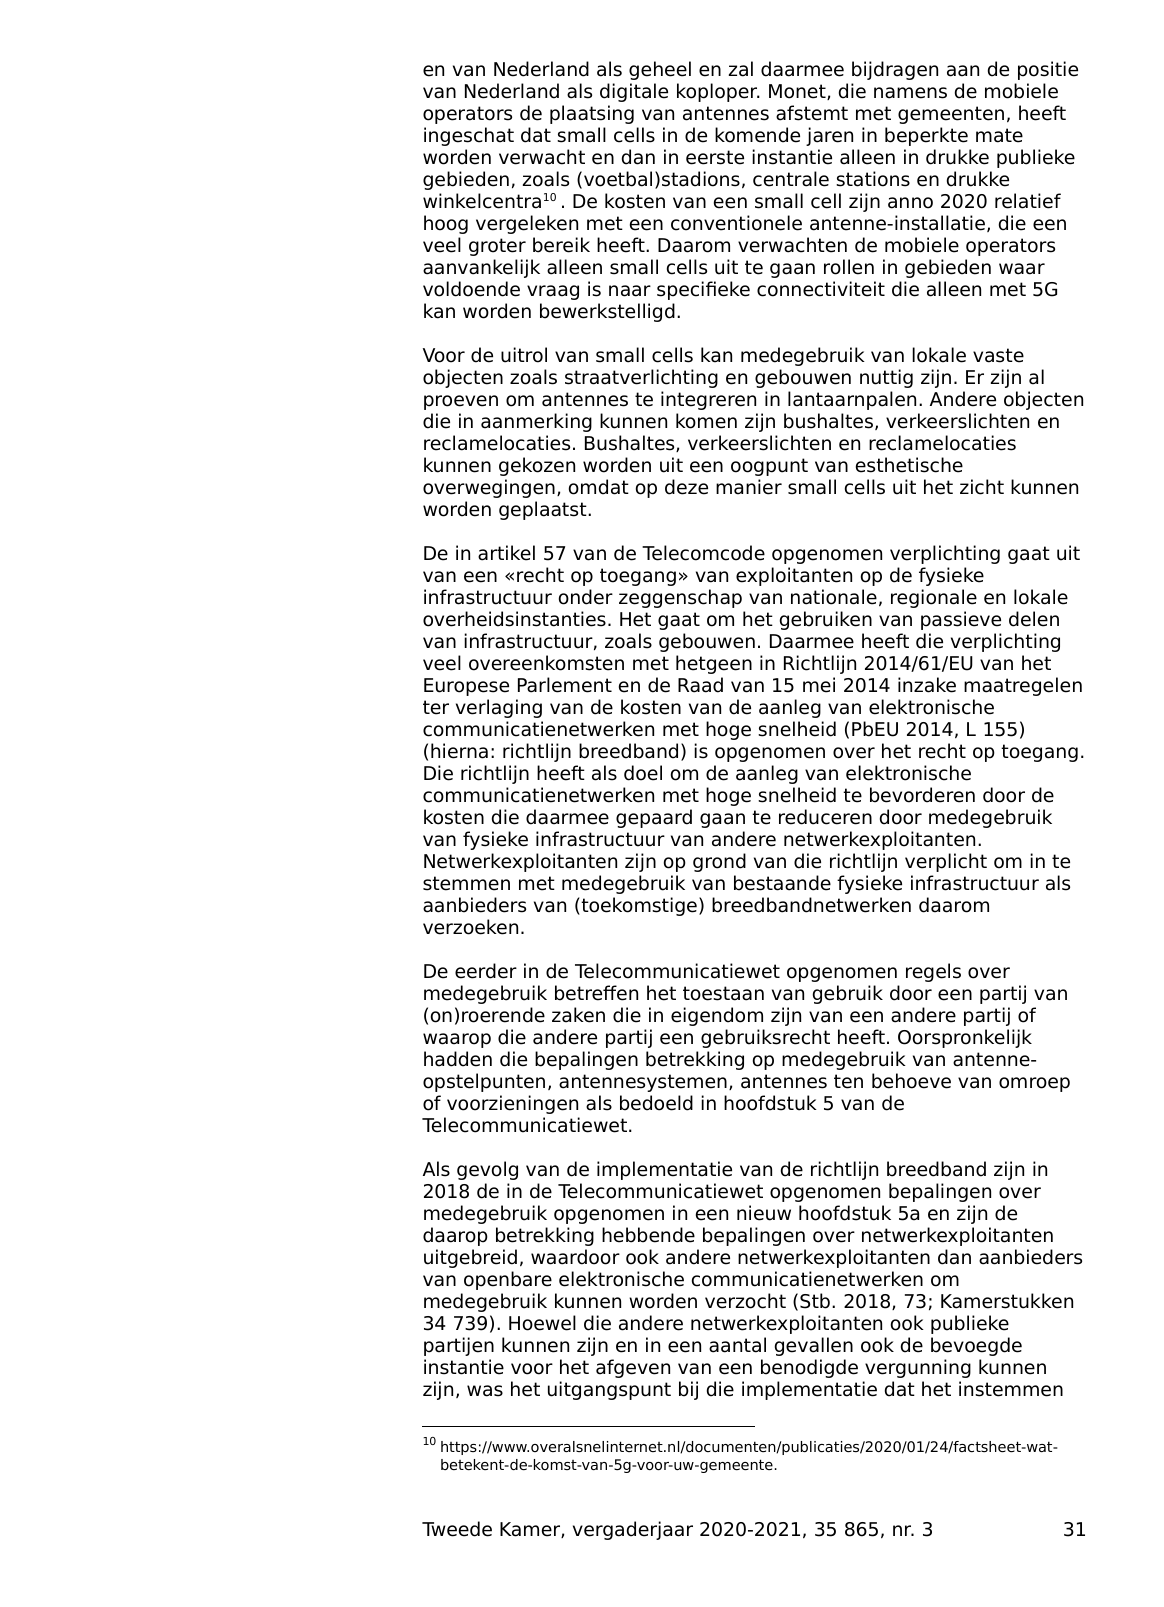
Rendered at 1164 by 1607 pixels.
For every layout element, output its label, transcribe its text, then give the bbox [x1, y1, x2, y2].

text De eerder in de Telecommunicatiewet opgenomen regels over medegebruik betreffen het toestaan van gebruik door een partij van (on)roerende zaken die in eigendom zijn van een andere partij of waarop die andere partij een gebruiksrecht heeft. Oorspronkelijk hadden die bepalingen betrekking op medegebruik van antenne-opstelpunten, antennesystemen, antennes ten behoeve van omroep of voorzieningen als bedoeld in hoofdstuk 5 van de Telecommunicatiewet. [422, 961, 1087, 1137]
text en van Nederland als geheel en zal daarmee bijdragen aan de positie van Nederland als digitale koploper. Monet, die namens de mobiele operators de plaatsing van antennes afstemt met gemeenten, heeft ingeschat dat small cells in de komende jaren in beperkte mate worden verwacht en dan in eerste instantie alleen in drukke publieke gebieden, zoals (voetbal)stadions, centrale stations en drukke winkelcentra. De kosten van een small cell zijn anno 2020 relatief hoog vergeleken met een conventionele antenne-installatie, die een veel groter bereik heeft. Daarom verwachten de mobiele operators aanvankelijk alleen small cells uit te gaan rollen in gebieden waar voldoende vraag is naar specifieke connectiviteit die alleen met 5G kan worden bewerkstelligd. [422, 59, 1087, 323]
text De in artikel 57 van de Telecomcode opgenomen verplichting gaat uit van een «recht op toegang» van exploitanten op de fysieke infrastructuur onder zeggenschap van nationale, regionale en lokale overheidsinstanties. Het gaat om het gebruiken van passieve delen van infrastructuur, zoals gebouwen. Daarmee heeft die verplichting veel overeenkomsten met hetgeen in Richtlijn 2014/61/EU van het Europese Parlement en de Raad van 15 mei 2014 inzake maatregelen ter verlaging van de kosten van de aanleg van elektronische communicatienetwerken met hoge snelheid (PbEU 2014, L 155) (hierna: richtlijn breedband) is opgenomen over het recht op toegang. Die richtlijn heeft als doel om de aanleg van elektronische communicatienetwerken met hoge snelheid te bevorderen door de kosten die daarmee gepaard gaan te reduceren door medegebruik van fysieke infrastructuur van andere netwerkexploitanten. Netwerkexploitanten zijn op grond van die richtlijn verplicht om in te stemmen met medegebruik van bestaande fysieke infrastructuur als aanbieders van (toekomstige) breedbandnetwerken daarom verzoeken. [422, 543, 1087, 939]
text Voor de uitrol van small cells kan medegebruik van lokale vaste objecten zoals straatverlichting en gebouwen nuttig zijn. Er zijn al proeven om antennes te integreren in lantaarnpalen. Andere objecten die in aanmerking kunnen komen zijn bushaltes, verkeerslichten en reclamelocaties. Bushaltes, verkeerslichten en reclamelocaties kunnen gekozen worden uit een oogpunt van esthetische overwegingen, omdat op deze manier small cells uit het zicht kunnen worden geplaatst. [422, 345, 1087, 521]
text https://www.overalsnelinternet.nl/documenten/publicaties/2020/01/24/factsheet-wat-betekent-de-komst-van-5g-voor-uw-gemeente. [422, 1435, 1087, 1474]
text Als gevolg van de implementatie van de richtlijn breedband zijn in 2018 de in de Telecommunicatiewet opgenomen bepalingen over medegebruik opgenomen in een nieuw hoofdstuk 5a en zijn de daarop betrekking hebbende bepalingen over netwerkexploitanten uitgebreid, waardoor ook andere netwerkexploitanten dan aanbieders van openbare elektronische communicatienetwerken om medegebruik kunnen worden verzocht (Stb. 2018, 73; Kamerstukken 34 739). Hoewel die andere netwerkexploitanten ook publieke partijen kunnen zijn en in een aantal gevallen ook de bevoegde instantie voor het afgeven van een benodigde vergunning kunnen zijn, was het uitgangspunt bij die implementatie dat het instemmen [422, 1159, 1087, 1401]
